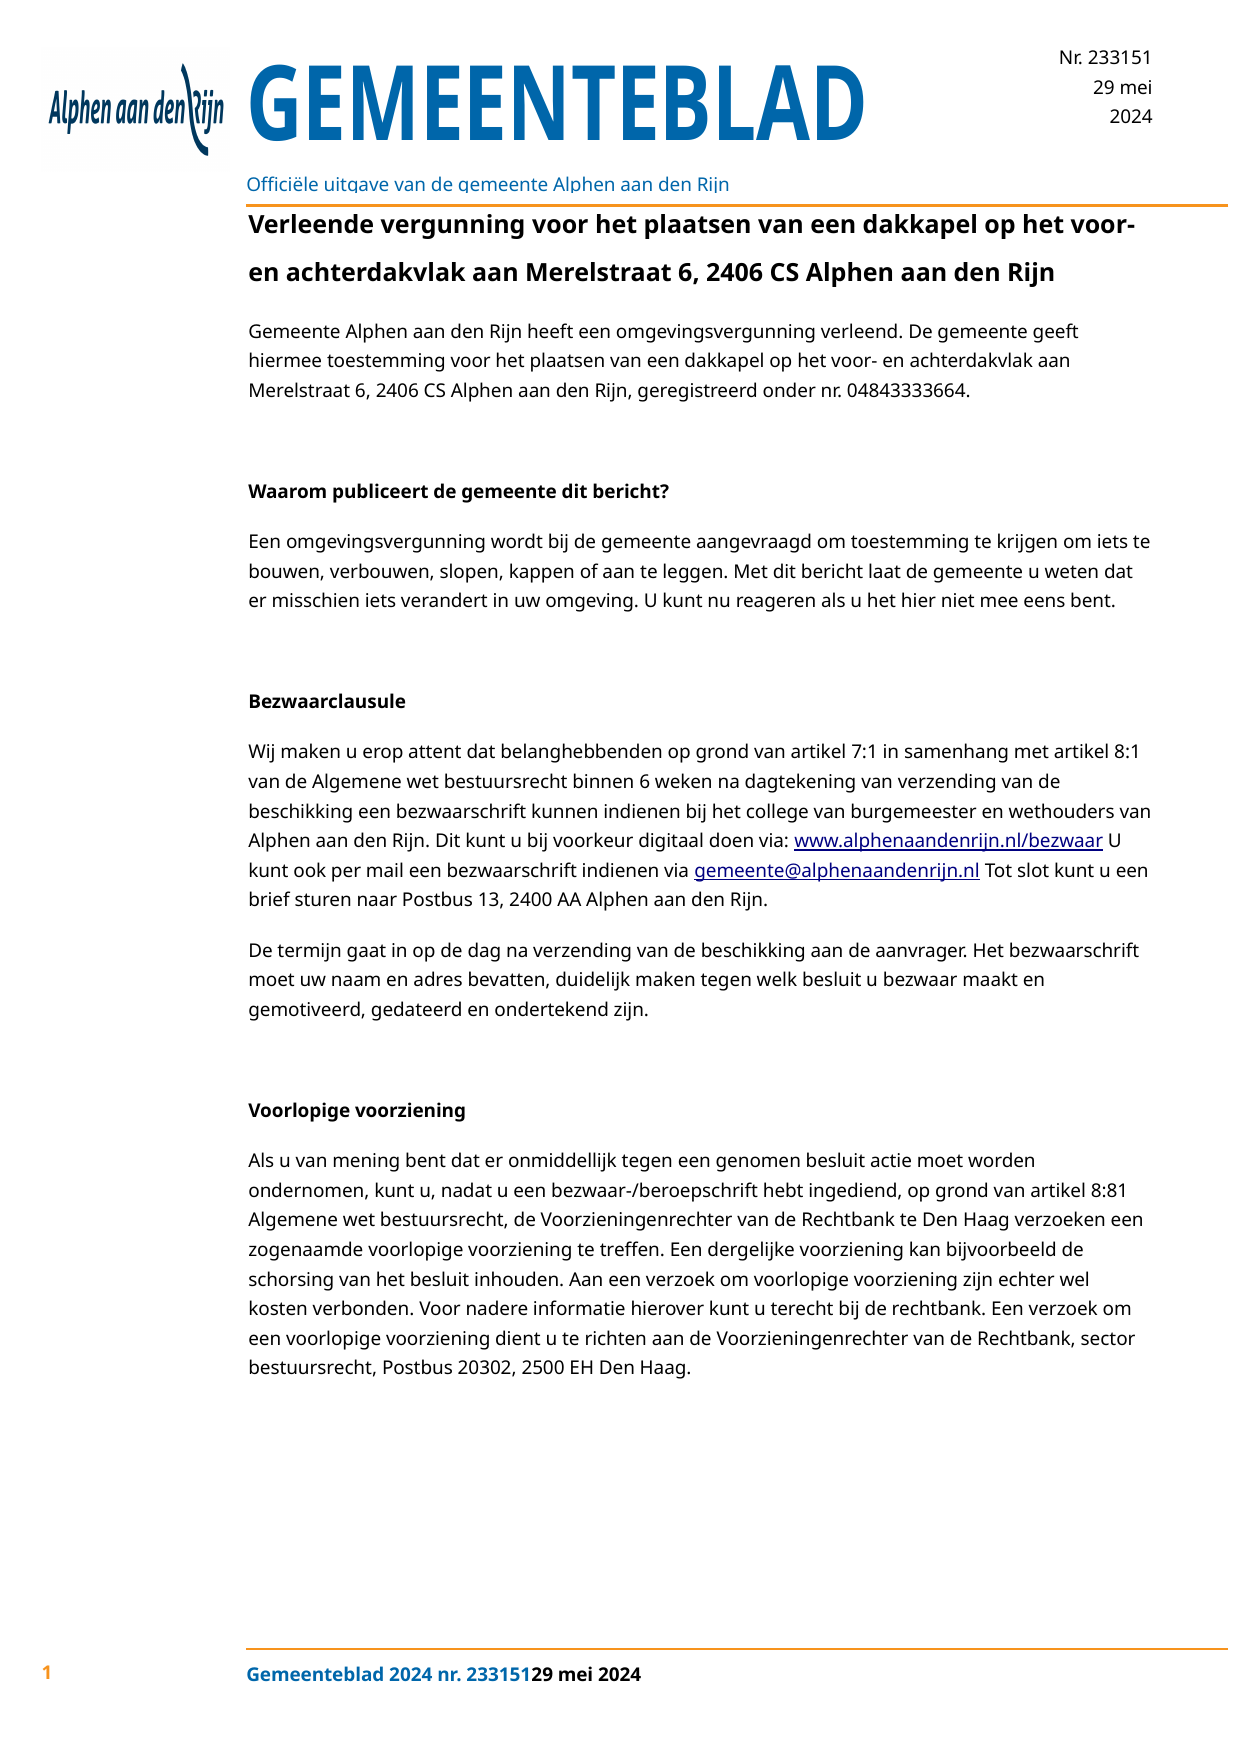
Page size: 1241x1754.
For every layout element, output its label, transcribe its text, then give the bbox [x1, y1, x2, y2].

picture [41, 47, 231, 172]
text Gemeente Alphen aan den Rijn heeft een omgevingsvergunning verleend. De gemeente geeft hiermee toestemming voor het plaatsen van een dakkapel op het voor- en achterdakvlak aan Merelstraat 6, 2406 CS Alphen aan den Rijn, geregistreerd onder nr. 04843333664. [248, 318, 1152, 403]
text De termijn gaat in op de dag na verzending van de beschikking aan de aanvrager. Het bezwaarschrift moet uw naam en adres bevatten, duidelijk maken tegen welk besluit u bezwaar maakt en gemotiveerd, gedateerd en ondertekend zijn. [248, 937, 1152, 1022]
text Verleende vergunning voor het plaatsen van een dakkapel op het voor- en achterdakvlak aan Merelstraat 6, 2406 CS Alphen aan den Rijn [248, 207, 1152, 288]
text Als u van mening bent dat er onmiddellijk tegen een genomen besluit actie moet worden ondernomen, kunt u, nadat u een bezwaar-/beroepschrift hebt ingediend, op grond van artikel 8:81 Algemene wet bestuursrecht, de Voorzieningenrechter van de Rechtbank te Den Haag verzoeken een zogenaamde voorlopige voorziening te treffen. Een dergelijke voorziening kan bijvoorbeeld de schorsing van het besluit inhouden. Aan een verzoek om voorlopige voorziening zijn echter wel kosten verbonden. Voor nadere informatie hierover kunt u terecht bij de rechtbank. Een verzoek om een voorlopige voorziening dient u te richten aan de Voorzieningenrechter van de Rechtbank, sector bestuursrecht, Postbus 20302, 2500 EH Den Haag. [248, 1147, 1152, 1380]
text Bezwaarclausule [248, 688, 1152, 714]
text Waarom publiceert de gemeente dit bericht? [248, 478, 1152, 504]
text Wij maken u erop attent dat belanghebbenden op grond van artikel 7:1 in samenhang met artikel 8:1 van de Algemene wet bestuursrecht binnen 6 weken na dagtekening van verzending van de beschikking een bezwaarschrift kunnen indienen bij het college van burgemeester en wethouders van Alphen aan den Rijn. Dit kunt u bij voorkeur digitaal doen via: www.alphenaandenrijn.nl/bezwaar U kunt ook per mail een bezwaarschrift indienen via gemeente@alphenaandenrijn.nl Tot slot kunt u een brief sturen naar Postbus 13, 2400 AA Alphen aan den Rijn. [248, 739, 1152, 912]
text Een omgevingsvergunning wordt bij de gemeente aangevraagd om toestemming te krijgen om iets te bouwen, verbouwen, slopen, kappen of aan te leggen. Met dit bericht laat de gemeente u weten dat er misschien iets verandert in uw omgeving. U kunt nu reageren als u het hier niet mee eens bent. [248, 528, 1152, 613]
text Voorlopige voorziening [248, 1097, 1152, 1123]
